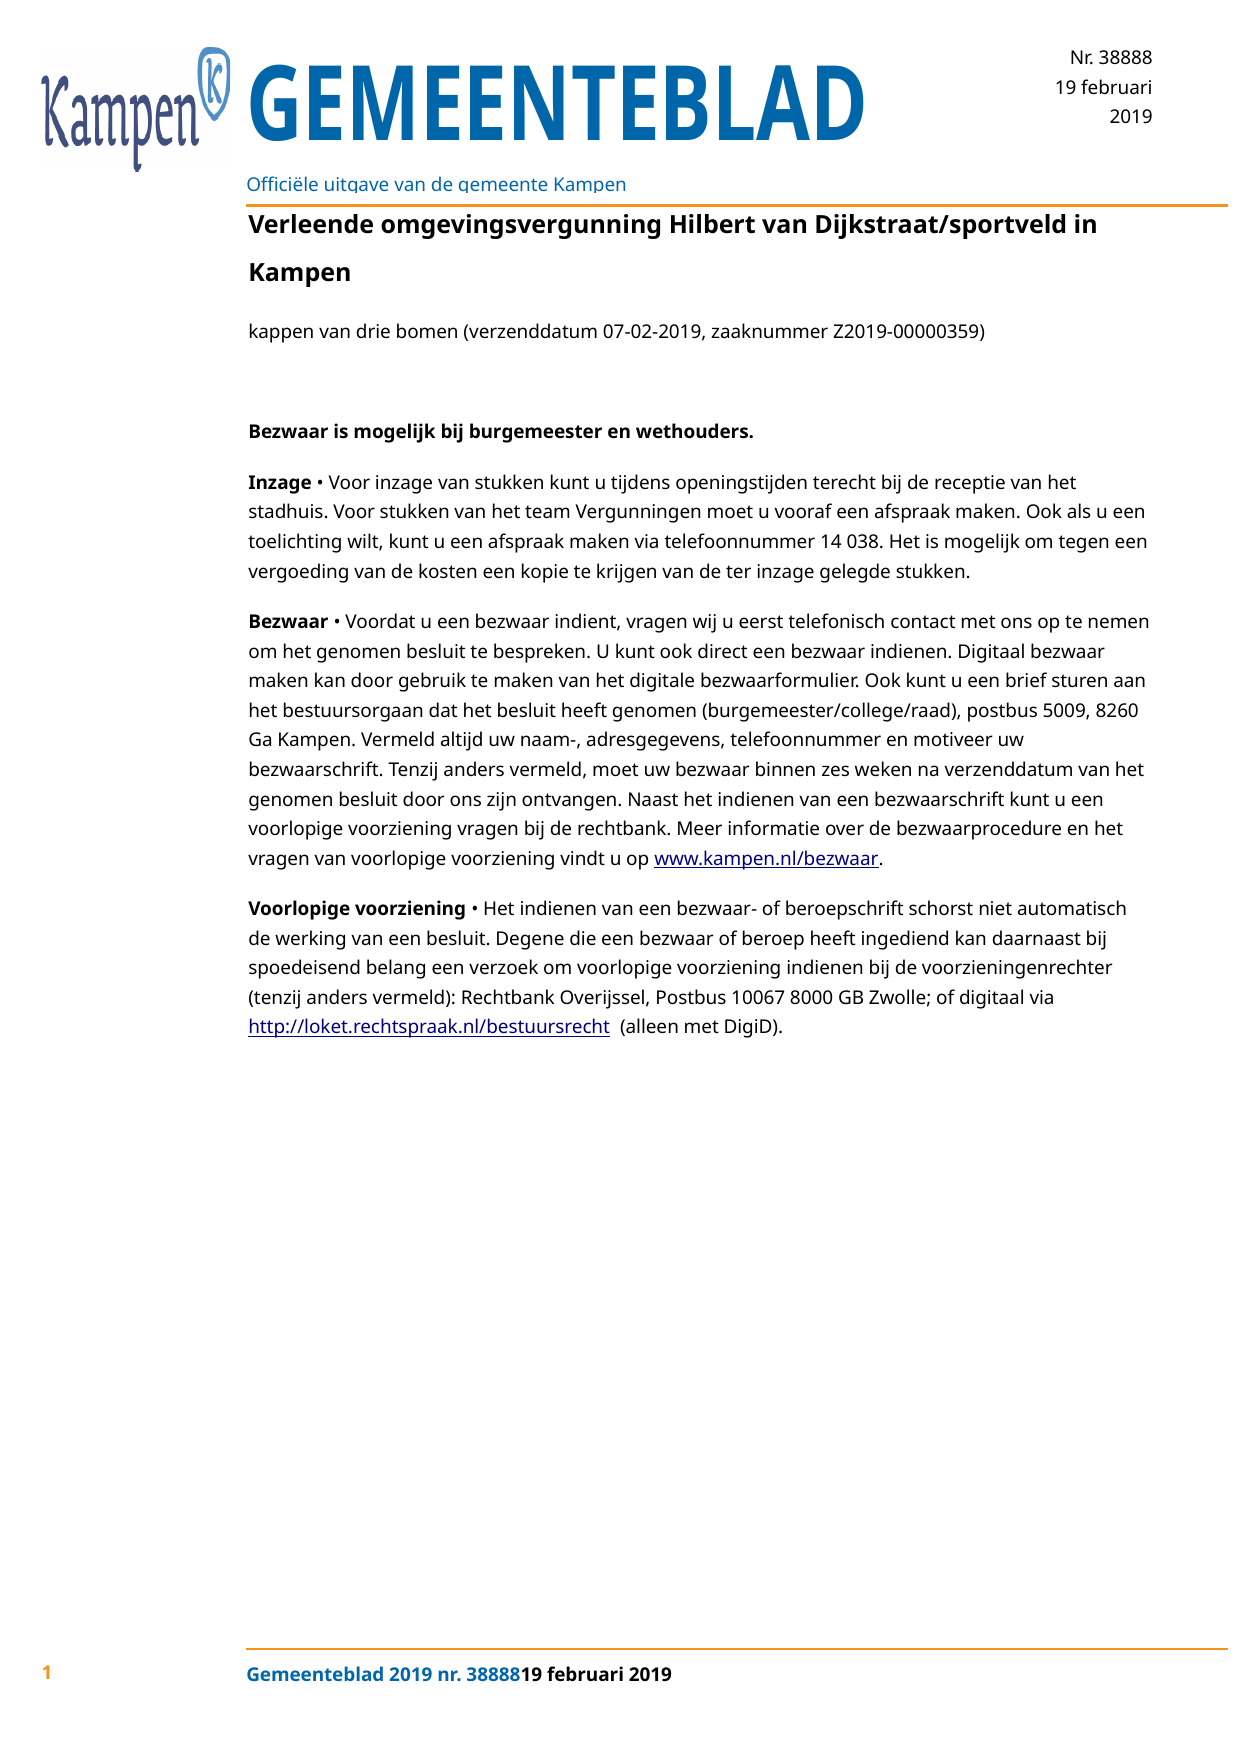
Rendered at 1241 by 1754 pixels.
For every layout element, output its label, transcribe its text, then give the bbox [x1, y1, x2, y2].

text Verleende omgevingsvergunning Hilbert van Dijkstraat/sportveld in Kampen [248, 207, 1152, 288]
text Inzage • Voor inzage van stukken kunt u tijdens openingstijden terecht bij de receptie van het stadhuis. Voor stukken van het team Vergunningen moet u vooraf een afspraak maken. Ook als u een toelichting wilt, kunt u een afspraak maken via telefoonnummer 14 038. Het is mogelijk om tegen een vergoeding van de kosten een kopie te krijgen van de ter inzage gelegde stukken. [248, 469, 1152, 584]
text Bezwaar is mogelijk bij burgemeester en wethouders. [248, 419, 1152, 444]
picture [41, 47, 231, 172]
text Bezwaar • Voordat u een bezwaar indient, vragen wij u eerst telefonisch contact met ons op te nemen om het genomen besluit te bespreken. U kunt ook direct een bezwaar indienen. Digitaal bezwaar maken kan door gebruik te maken van het digitale bezwaarformulier. Ook kunt u een brief sturen aan het bestuursorgaan dat het besluit heeft genomen (burgemeester/college/raad), postbus 5009, 8260 Ga Kampen. Vermeld altijd uw naam-, adresgegevens, telefoonnummer en motiveer uw bezwaarschrift. Tenzij anders vermeld, moet uw bezwaar binnen zes weken na verzenddatum van het genomen besluit door ons zijn ontvangen. Naast het indienen van een bezwaarschrift kunt u een voorlopige voorziening vragen bij de rechtbank. Meer informatie over de bezwaarprocedure en het vragen van voorlopige voorziening vindt u op www.kampen.nl/bezwaar. [248, 608, 1152, 871]
text Voorlopige voorziening • Het indienen van een bezwaar- of beroepschrift schorst niet automatisch de werking van een besluit. Degene die een bezwaar of beroep heeft ingediend kan daarnaast bij spoedeisend belang een verzoek om voorlopige voorziening indienen bij de voorzieningenrechter (tenzij anders vermeld): Rechtbank Overijssel, Postbus 10067 8000 GB Zwolle; of digitaal via http://loket.rechtspraak.nl/bestuursrecht (alleen met DigiD). [248, 895, 1152, 1039]
text kappen van drie bomen (verzenddatum 07-02-2019, zaaknummer Z2019-00000359) [248, 318, 1152, 344]
